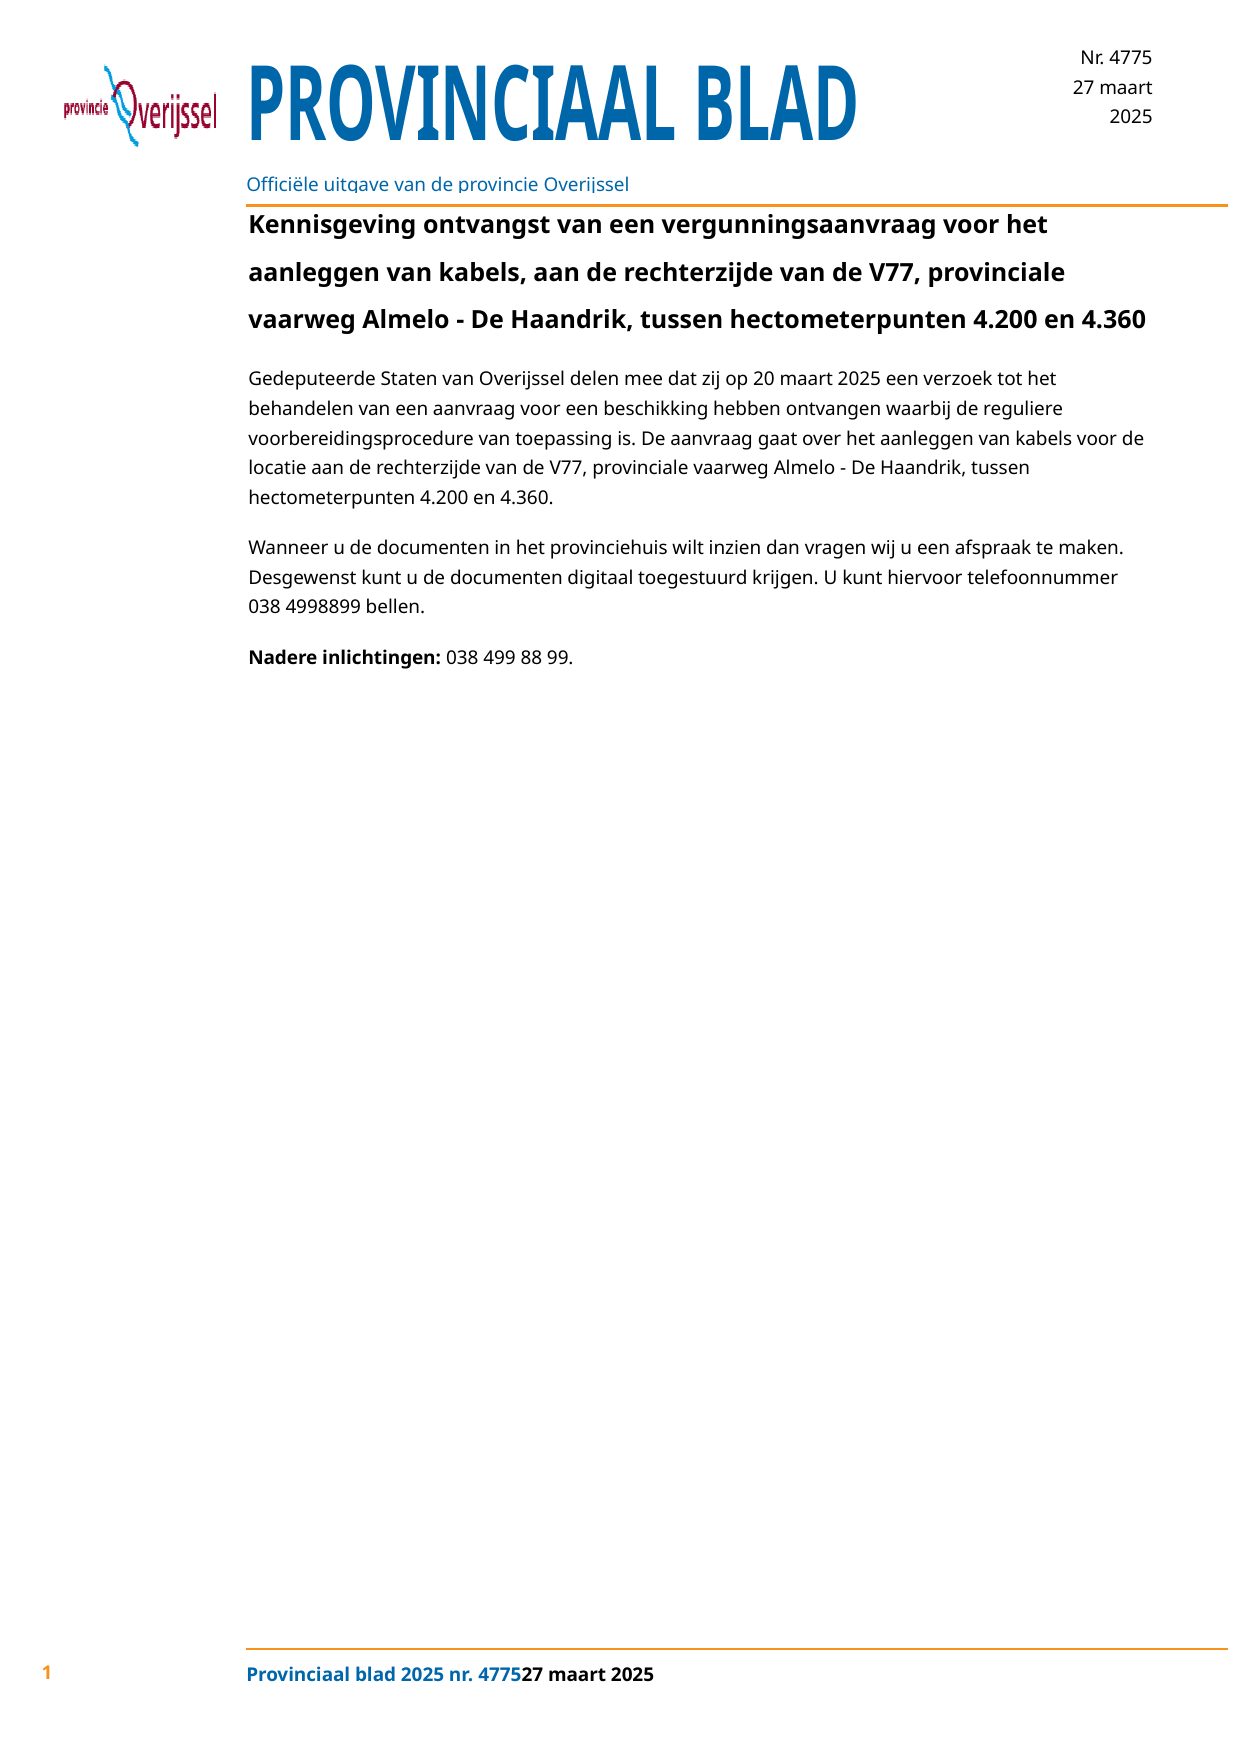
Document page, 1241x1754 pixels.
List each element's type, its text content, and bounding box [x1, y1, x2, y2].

text Gedeputeerde Staten van Overijssel delen mee dat zij op 20 maart 2025 een verzoek tot het behandelen van een aanvraag voor een beschikking hebben ontvangen waarbij de reguliere voorbereidingsprocedure van toepassing is. De aanvraag gaat over het aanleggen van kabels voor de locatie aan de rechterzijde van de V77, provinciale vaarweg Almelo - De Haandrik, tussen hectometerpunten 4.200 en 4.360. [248, 366, 1152, 509]
text Nadere inlichtingen: 038 499 88 99. [248, 644, 1152, 669]
text Wanneer u de documenten in het provinciehuis wilt inzien dan vragen wij u een afspraak te maken. Desgewenst kunt u de documenten digitaal toegestuurd krijgen. U kunt hiervoor telefoonnummer 038 4998899 bellen. [248, 534, 1152, 619]
text Kennisgeving ontvangst van een vergunningsaanvraag voor het aanleggen van kabels, aan de rechterzijde van de V77, provinciale vaarweg Almelo - De Haandrik, tussen hectometerpunten 4.200 en 4.360 [248, 207, 1152, 336]
picture [41, 47, 231, 172]
